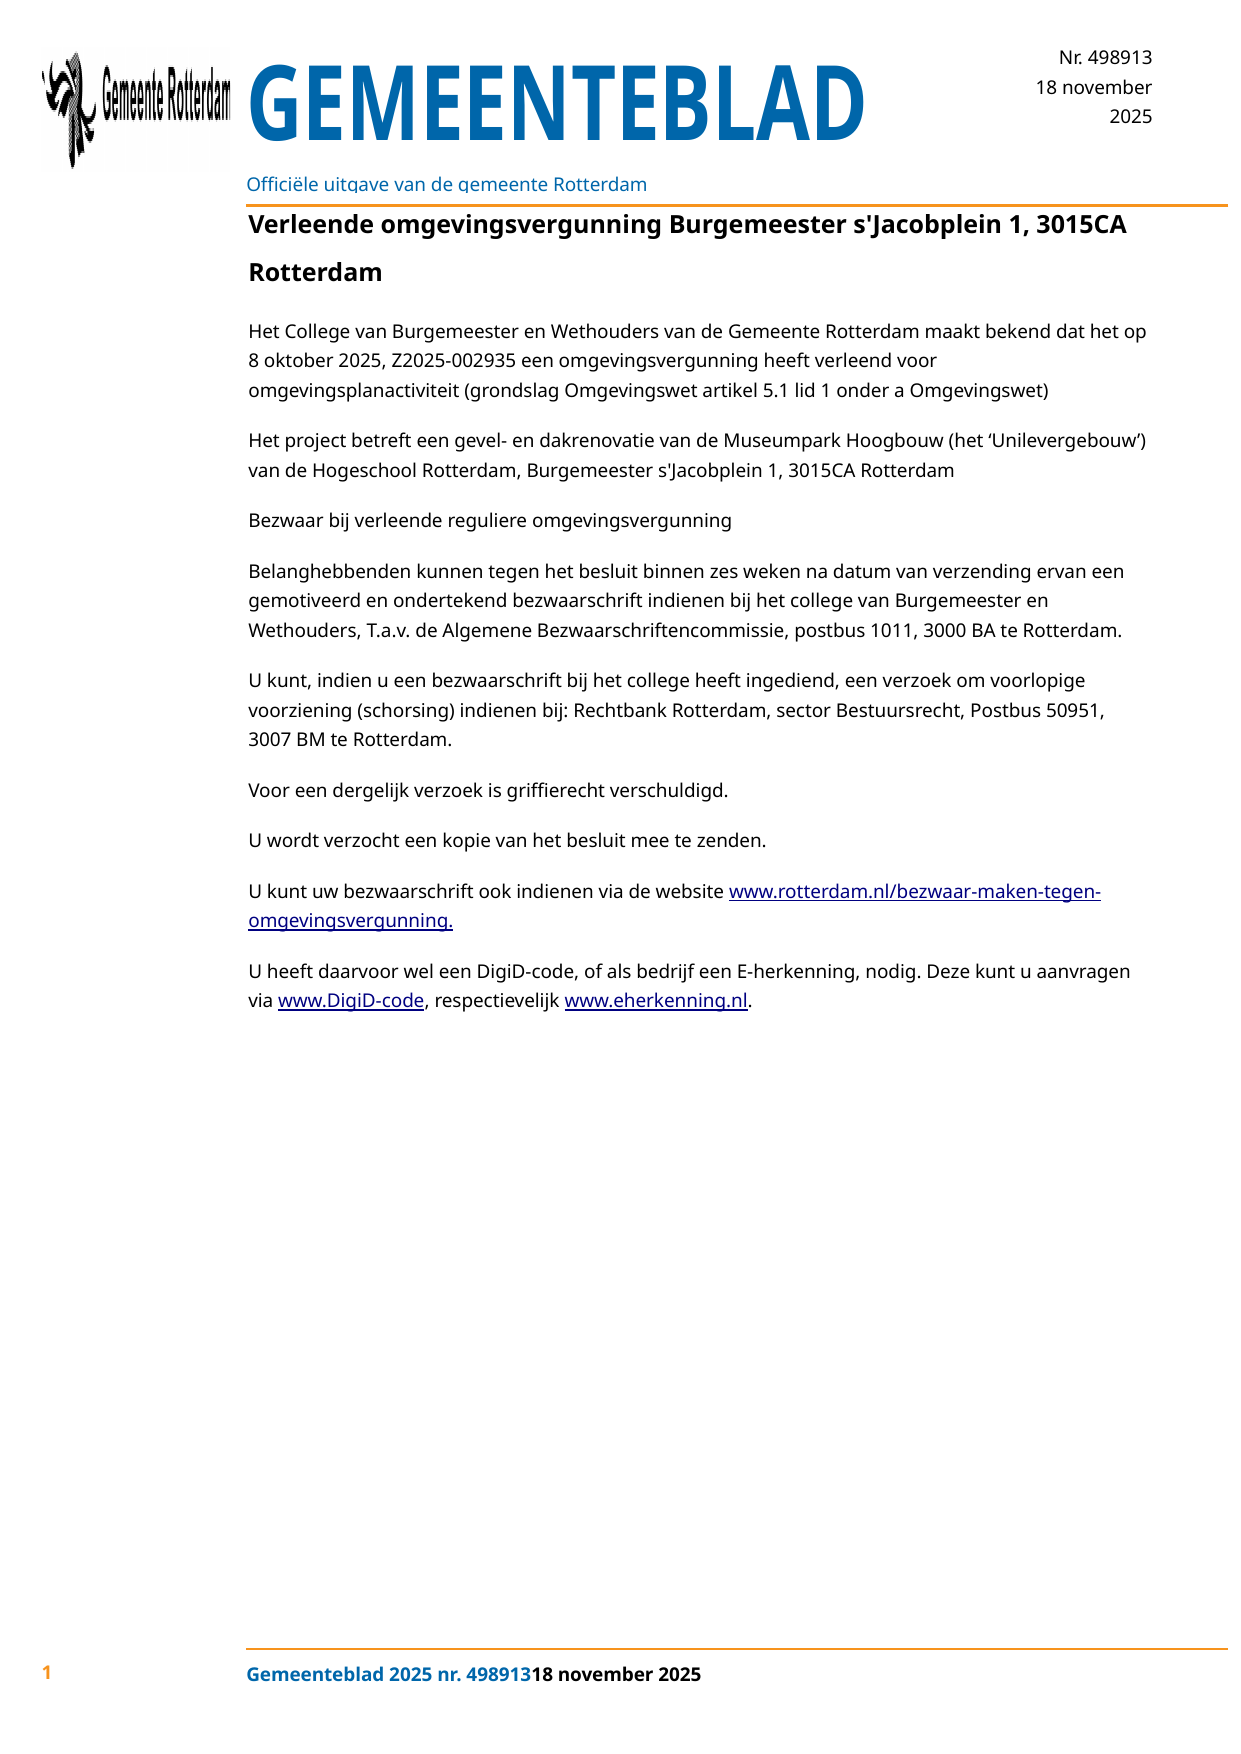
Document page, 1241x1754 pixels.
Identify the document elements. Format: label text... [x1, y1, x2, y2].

text Belanghebbenden kunnen tegen het besluit binnen zes weken na datum van verzending ervan een gemotiveerd en ondertekend bezwaarschrift indienen bij het college van Burgemeester en Wethouders, T.a.v. de Algemene Bezwaarschriftencommissie, postbus 1011, 3000 BA te Rotterdam. [248, 558, 1152, 643]
text U heeft daarvoor wel een DigiD-code, of als bedrijf een E-herkenning, nodig. Deze kunt u aanvragen via www.DigiD-code, respectievelijk www.eherkenning.nl. [248, 958, 1152, 1013]
picture [41, 47, 231, 172]
text Verleende omgevingsvergunning Burgemeester s'Jacobplein 1, 3015CA Rotterdam [248, 207, 1152, 288]
text Het College van Burgemeester en Wethouders van de Gemeente Rotterdam maakt bekend dat het op 8 oktober 2025, Z2025-002935 een omgevingsvergunning heeft verleend voor omgevingsplanactiviteit (grondslag Omgevingswet artikel 5.1 lid 1 onder a Omgevingswet) [248, 318, 1152, 403]
text Bezwaar bij verleende reguliere omgevingsvergunning [248, 507, 1152, 533]
text Het project betreft een gevel- en dakrenovatie van de Museumpark Hoogbouw (het ‘Unilevergebouw’) van de Hogeschool Rotterdam, Burgemeester s'Jacobplein 1, 3015CA Rotterdam [248, 427, 1152, 483]
text Voor een dergelijk verzoek is griffierecht verschuldigd. [248, 777, 1152, 803]
text U kunt uw bezwaarschrift ook indienen via de website www.rotterdam.nl/bezwaar-maken-tegen-omgevingsvergunning. [248, 878, 1152, 933]
text U kunt, indien u een bezwaarschrift bij het college heeft ingediend, een verzoek om voorlopige voorziening (schorsing) indienen bij: Rechtbank Rotterdam, sector Bestuursrecht, Postbus 50951, 3007 BM te Rotterdam. [248, 667, 1152, 752]
text U wordt verzocht een kopie van het besluit mee te zenden. [248, 827, 1152, 853]
